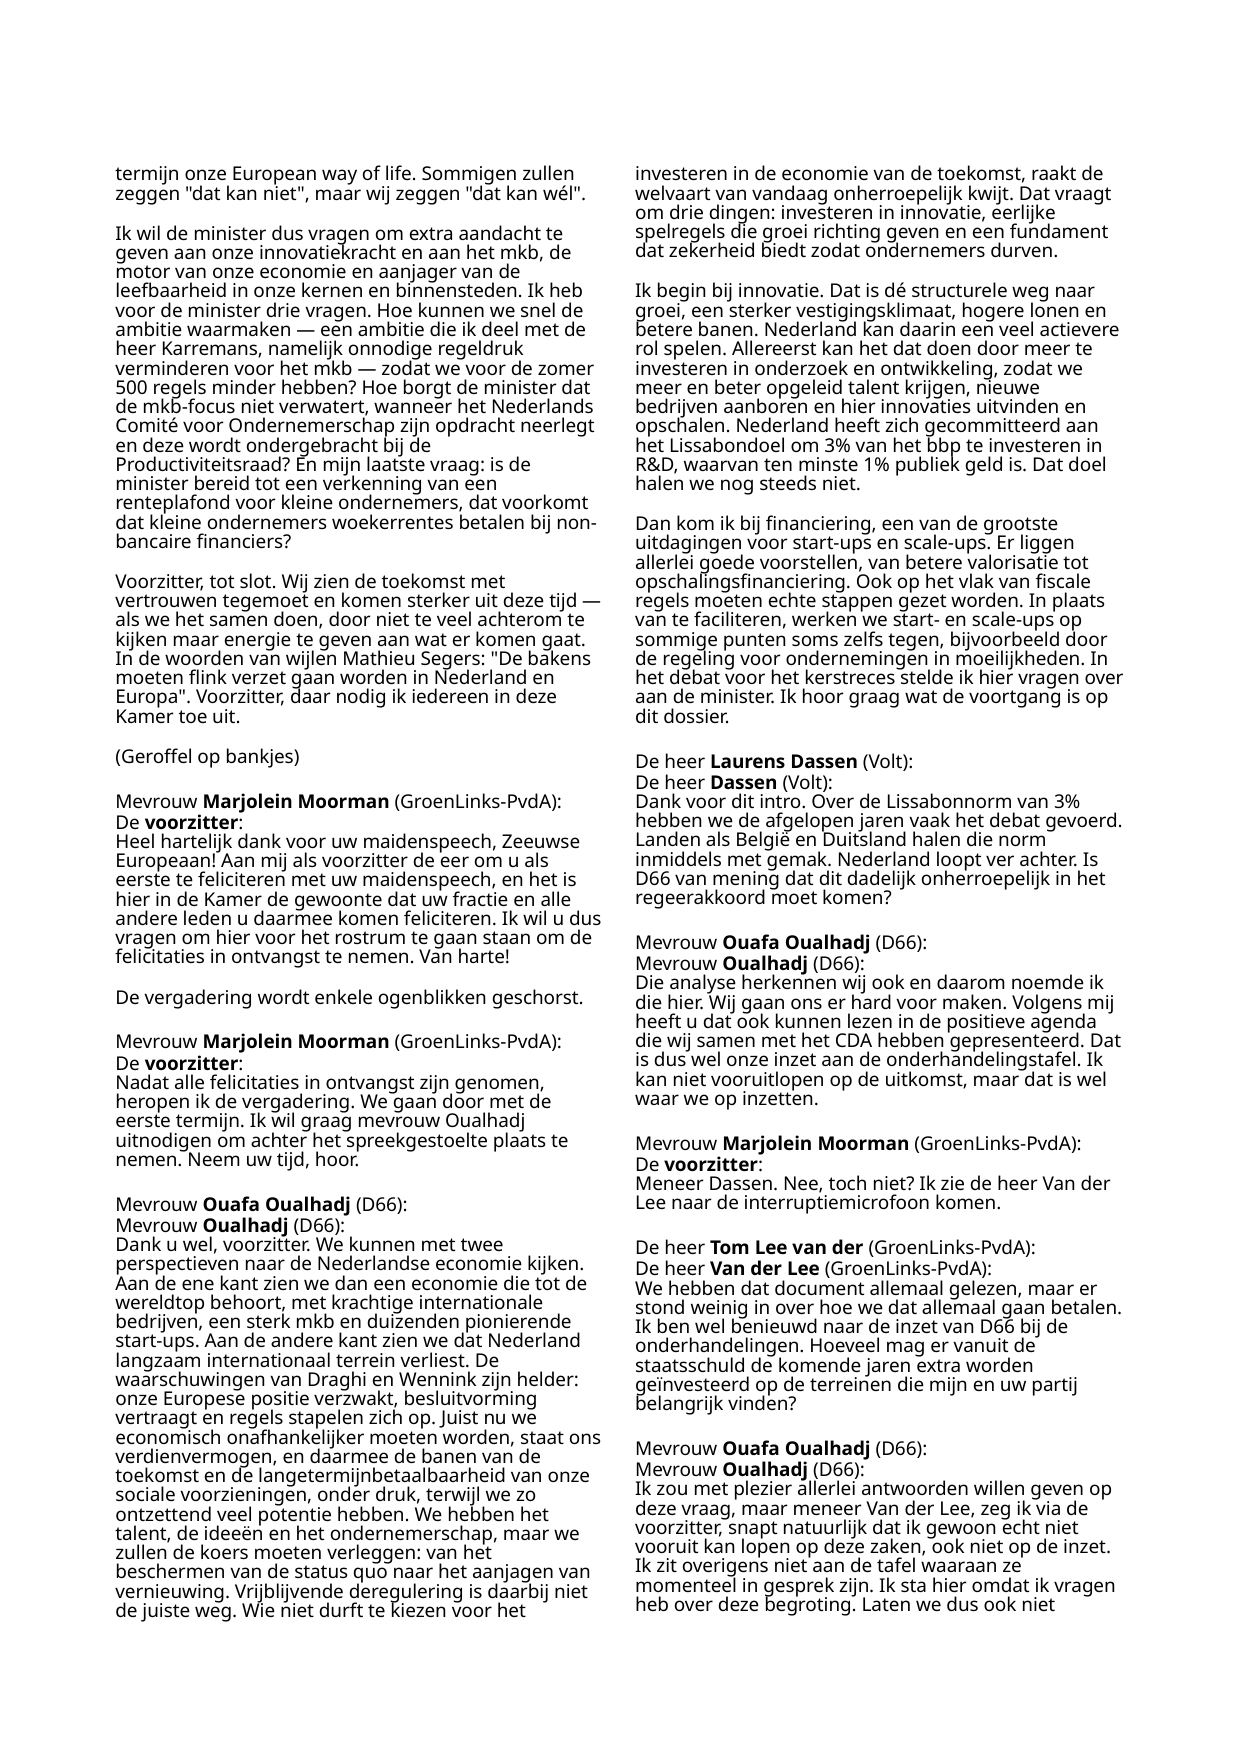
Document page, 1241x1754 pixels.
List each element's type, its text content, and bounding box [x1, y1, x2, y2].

text Dan kom ik bij financiering, een van de grootste uitdagingen voor start-ups en scale-ups. Er liggen allerlei goede voorstellen, van betere valorisatie tot opschalingsfinanciering. Ook op het vlak van fiscale regels moeten echte stappen gezet worden. In plaats van te faciliteren, werken we start- en scale-ups op sommige punten soms zelfs tegen, bijvoorbeeld door de regeling voor ondernemingen in moeilijkheden. In het debat voor het kerstreces stelde ik hier vragen over aan de minister. Ik hoor graag wat de voortgang is op dit dossier. [635, 515, 1125, 727]
text Mevrouw Marjolein Moorman (GroenLinks-PvdA): [115, 1029, 605, 1054]
text Mevrouw Oualhadj (D66): [115, 1217, 605, 1236]
text Nadat alle felicitaties in ontvangst zijn genomen, heropen ik de vergadering. We gaan door met de eerste termijn. Ik wil graag mevrouw Oualhadj uitnodigen om achter het spreekgestoelte plaats te nemen. Neem uw tijd, hoor. [115, 1074, 605, 1170]
text De voorzitter: [635, 1156, 1125, 1175]
text Voorzitter, tot slot. Wij zien de toekomst met vertrouwen tegemoet en komen sterker uit deze tijd — als we het samen doen, door niet te veel achterom te kijken maar energie te geven aan wat er komen gaat. In de woorden van wijlen Mathieu Segers: "De bakens moeten flink verzet gaan worden in Nederland en Europa". Voorzitter, daar nodig ik iedereen in deze Kamer toe uit. [115, 573, 605, 727]
text Die analyse herkennen wij ook en daarom noemde ik die hier. Wij gaan ons er hard voor maken. Volgens mij heeft u dat ook kunnen lezen in de positieve agenda die wij samen met het CDA hebben gepresenteerd. Dat is dus wel onze inzet aan de onderhandelingstafel. Ik kan niet vooruitlopen op de uitkomst, maar dat is wel waar we op inzetten. [635, 974, 1125, 1109]
text termijn onze European way of life. Sommigen zullen zeggen "dat kan niet", maar wij zeggen "dat kan wél". [115, 165, 605, 204]
text Meneer Dassen. Nee, toch niet? Ik zie de heer Van der Lee naar de interruptiemicrofoon komen. [635, 1175, 1125, 1214]
text Ik wil de minister dus vragen om extra aandacht te geven aan onze innovatiekracht en aan het mkb, de motor van onze economie en aanjager van de leefbaarheid in onze kernen en binnensteden. Ik heb voor de minister drie vragen. Hoe kunnen we snel de ambitie waarmaken — een ambitie die ik deel met de heer Karremans, namelijk onnodige regeldruk verminderen voor het mkb — zodat we voor de zomer 500 regels minder hebben? Hoe borgt de minister dat de mkb-focus niet verwatert, wanneer het Nederlands Comité voor Ondernemerschap zijn opdracht neerlegt en deze wordt ondergebracht bij de Productiviteitsraad? En mijn laatste vraag: is de minister bereid tot een verkenning van een renteplafond voor kleine ondernemers, dat voorkomt dat kleine ondernemers woekerrentes betalen bij non-bancaire financiers? [115, 224, 605, 552]
text Dank voor dit intro. Over de Lissabonnorm van 3% hebben we de afgelopen jaren vaak het debat gevoerd. Landen als België en Duitsland halen die norm inmiddels met gemak. Nederland loopt ver achter. Is D66 van mening dat dit dadelijk onherroepelijk in het regeerakkoord moet komen? [635, 793, 1125, 908]
text (Geroffel op bankjes) [115, 748, 605, 767]
text De vergadering wordt enkele ogenblikken geschorst. [115, 989, 605, 1008]
text Mevrouw Oualhadj (D66): [635, 1461, 1125, 1480]
text We hebben dat document allemaal gelezen, maar er stond weinig in over hoe we dat allemaal gaan betalen. Ik ben wel benieuwd naar de inzet van D66 bij de onderhandelingen. Hoeveel mag er vanuit de staatsschuld de komende jaren extra worden geïnvesteerd op de terreinen die mijn en uw partij belangrijk vinden? [635, 1279, 1125, 1414]
text De voorzitter: [115, 1054, 605, 1074]
text De heer Laurens Dassen (Volt): [635, 748, 1125, 774]
text Mevrouw Ouafa Oualhadj (D66): [635, 1435, 1125, 1461]
text De heer Van der Lee (GroenLinks-PvdA): [635, 1260, 1125, 1279]
text Mevrouw Ouafa Oualhadj (D66): [115, 1191, 605, 1217]
text Mevrouw Marjolein Moorman (GroenLinks-PvdA): [115, 788, 605, 814]
text Heel hartelijk dank voor uw maidenspeech, Zeeuwse Europeaan! Aan mij als voorzitter de eer om u als eerste te feliciteren met uw maidenspeech, en het is hier in de Kamer de gewoonte dat uw fractie en alle andere leden u daarmee komen feliciteren. Ik wil u dus vragen om hier voor het rostrum te gaan staan om de felicitaties in ontvangst te nemen. Van harte! [115, 833, 605, 968]
text Mevrouw Marjolein Moorman (GroenLinks-PvdA): [635, 1130, 1125, 1156]
text De heer Dassen (Volt): [635, 774, 1125, 793]
text Mevrouw Oualhadj (D66): [635, 955, 1125, 974]
text De heer Tom Lee van der (GroenLinks-PvdA): [635, 1234, 1125, 1260]
text Mevrouw Ouafa Oualhadj (D66): [635, 929, 1125, 955]
text Dank u wel, voorzitter. We kunnen met twee perspectieven naar de Nederlandse economie kijken. Aan de ene kant zien we dan een economie die tot de wereldtop behoort, met krachtige internationale bedrijven, een sterk mkb en duizenden pionierende start-ups. Aan de andere kant zien we dat Nederland langzaam internationaal terrein verliest. De waarschuwingen van Draghi en Wennink zijn helder: onze Europese positie verzwakt, besluitvorming vertraagt en regels stapelen zich op. Juist nu we economisch onafhankelijker moeten worden, staat ons verdienvermogen, en daarmee de banen van de toekomst en de langetermijnbetaalbaarheid van onze sociale voorzieningen, onder druk, terwijl we zo ontzettend veel potentie hebben. We hebben het talent, de ideeën en het ondernemerschap, maar we zullen de koers moeten verleggen: van het beschermen van de status quo naar het aanjagen van vernieuwing. Vrijblijvende deregulering is daarbij niet de juiste weg. Wie niet durft te kiezen voor het [115, 1236, 605, 1621]
text De voorzitter: [115, 814, 605, 833]
text Ik begin bij innovatie. Dat is dé structurele weg naar groei, een sterker vestigingsklimaat, hogere lonen en betere banen. Nederland kan daarin een veel actievere rol spelen. Allereerst kan het dat doen door meer te investeren in onderzoek en ontwikkeling, zodat we meer en beter opgeleid talent krijgen, nieuwe bedrijven aanboren en hier innovaties uitvinden en opschalen. Nederland heeft zich gecommitteerd aan het Lissabondoel om 3% van het bbp te investeren in R&D, waarvan ten minste 1% publiek geld is. Dat doel halen we nog steeds niet. [635, 282, 1125, 494]
text investeren in de economie van de toekomst, raakt de welvaart van vandaag onherroepelijk kwijt. Dat vraagt om drie dingen: investeren in innovatie, eerlijke spelregels die groei richting geven en een fundament dat zekerheid biedt zodat ondernemers durven. [635, 165, 1125, 262]
text Ik zou met plezier allerlei antwoorden willen geven op deze vraag, maar meneer Van der Lee, zeg ik via de voorzitter, snapt natuurlijk dat ik gewoon echt niet vooruit kan lopen op deze zaken, ook niet op de inzet. Ik zit overigens niet aan de tafel waaraan ze momenteel in gesprek zijn. Ik sta hier omdat ik vragen heb over deze begroting. Laten we dus ook niet [635, 1480, 1125, 1615]
